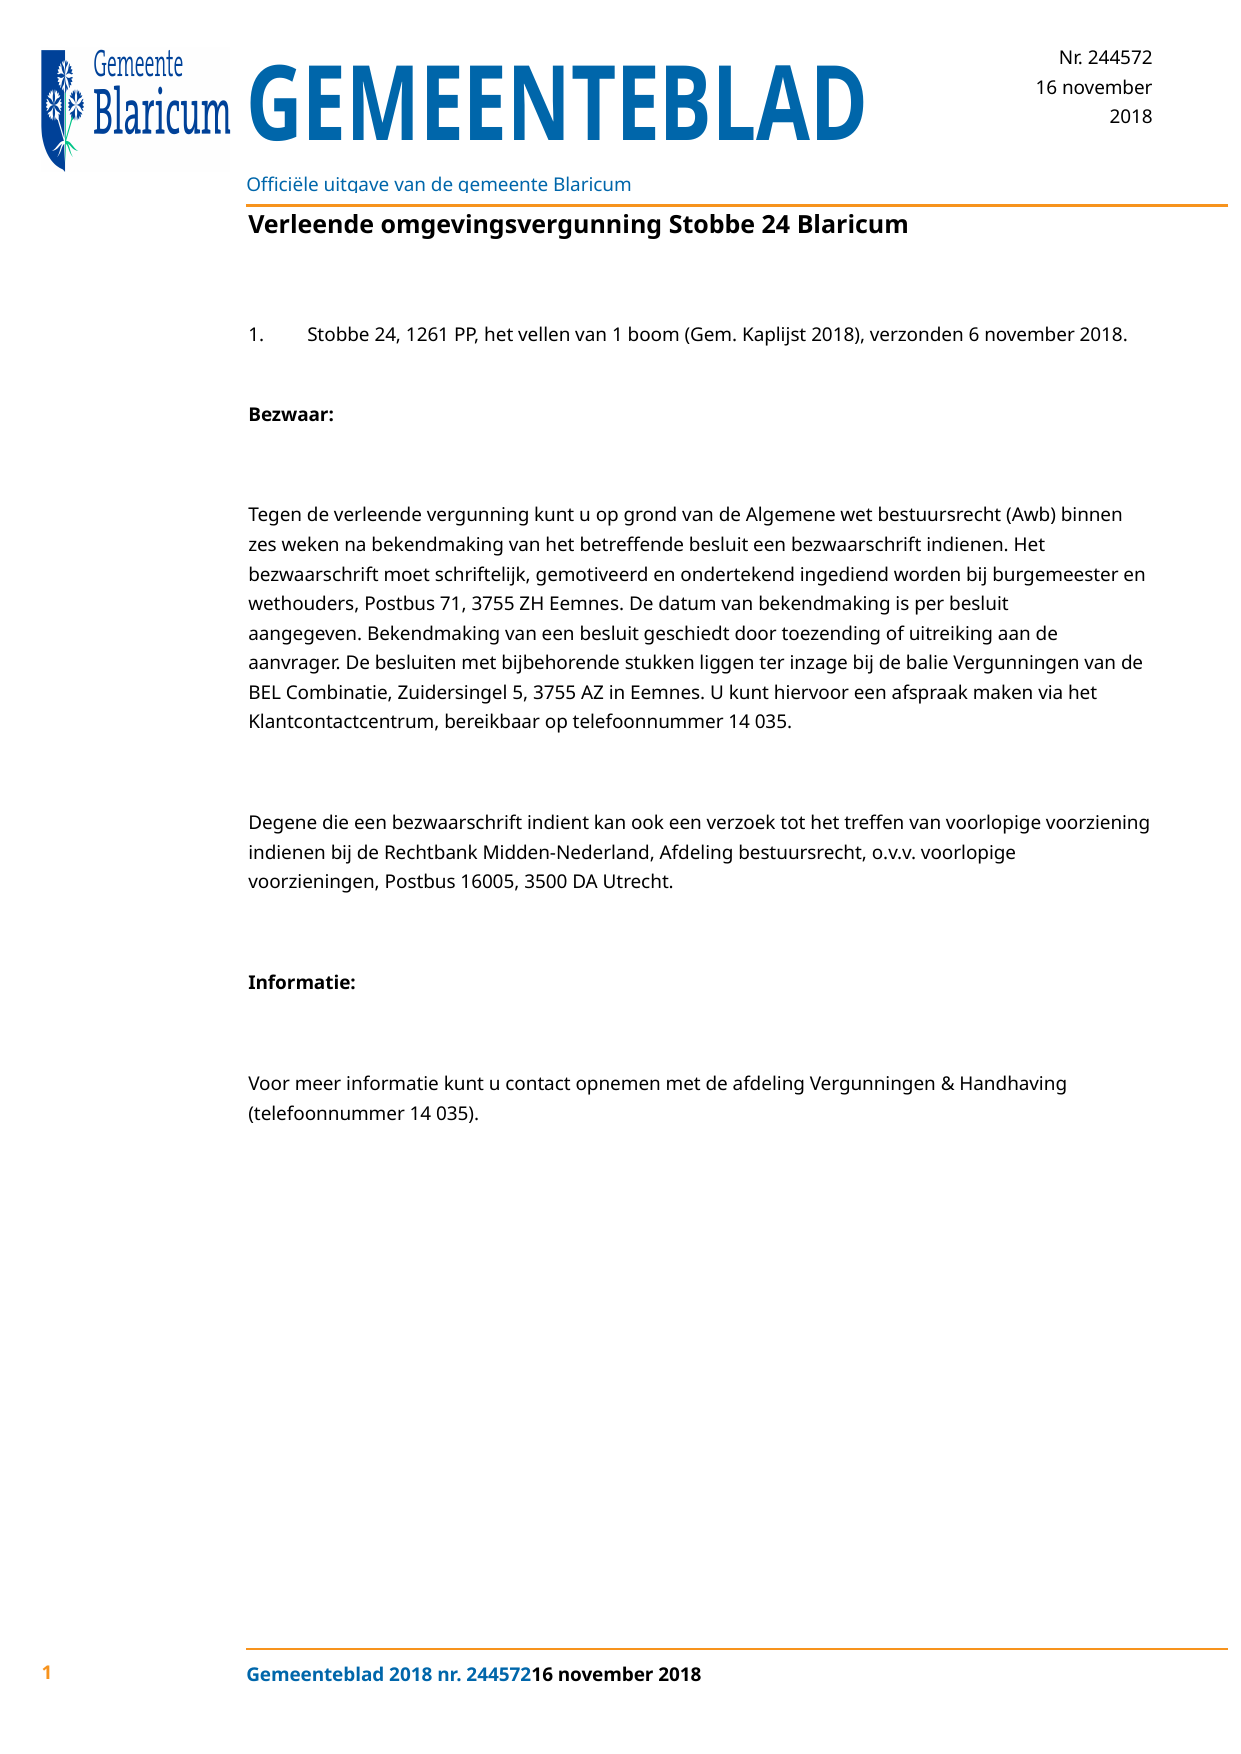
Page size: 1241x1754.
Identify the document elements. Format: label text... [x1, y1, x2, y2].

text Bezwaar: [248, 401, 1152, 426]
text Voor meer informatie kunt u contact opnemen met de afdeling Vergunningen & Handhaving (telefoonnummer 14 035). [248, 1070, 1152, 1126]
text Verleende omgevingsvergunning Stobbe 24 Blaricum [248, 207, 1152, 241]
text Informatie: [248, 969, 1152, 995]
picture [41, 47, 231, 172]
text Degene die een bezwaarschrift indient kan ook een verzoek tot het treffen van voorlopige voorziening indienen bij de Rechtbank Midden-Nederland, Afdeling bestuursrecht, o.v.v. voorlopige voorzieningen, Postbus 16005, 3500 DA Utrecht. [248, 809, 1152, 894]
list Stobbe 24, 1261 PP, het vellen van 1 boom (Gem. Kaplijst 2018), verzonden 6 november 2018. [248, 321, 1152, 346]
text Tegen de verleende vergunning kunt u op grond van de Algemene wet bestuursrecht (Awb) binnen zes weken na bekendmaking van het betreffende besluit een bezwaarschrift indienen. Het bezwaarschrift moet schriftelijk, gemotiveerd en ondertekend ingediend worden bij burgemeester en wethouders, Postbus 71, 3755 ZH Eemnes. De datum van bekendmaking is per besluit aangegeven. Bekendmaking van een besluit geschiedt door toezending of uitreiking aan de aanvrager. De besluiten met bijbehorende stukken liggen ter inzage bij de balie Vergunningen van de BEL Combinatie, Zuidersingel 5, 3755 AZ in Eemnes. U kunt hiervoor een afspraak maken via het Klantcontactcentrum, bereikbaar op telefoonnummer 14 035. [248, 502, 1152, 734]
